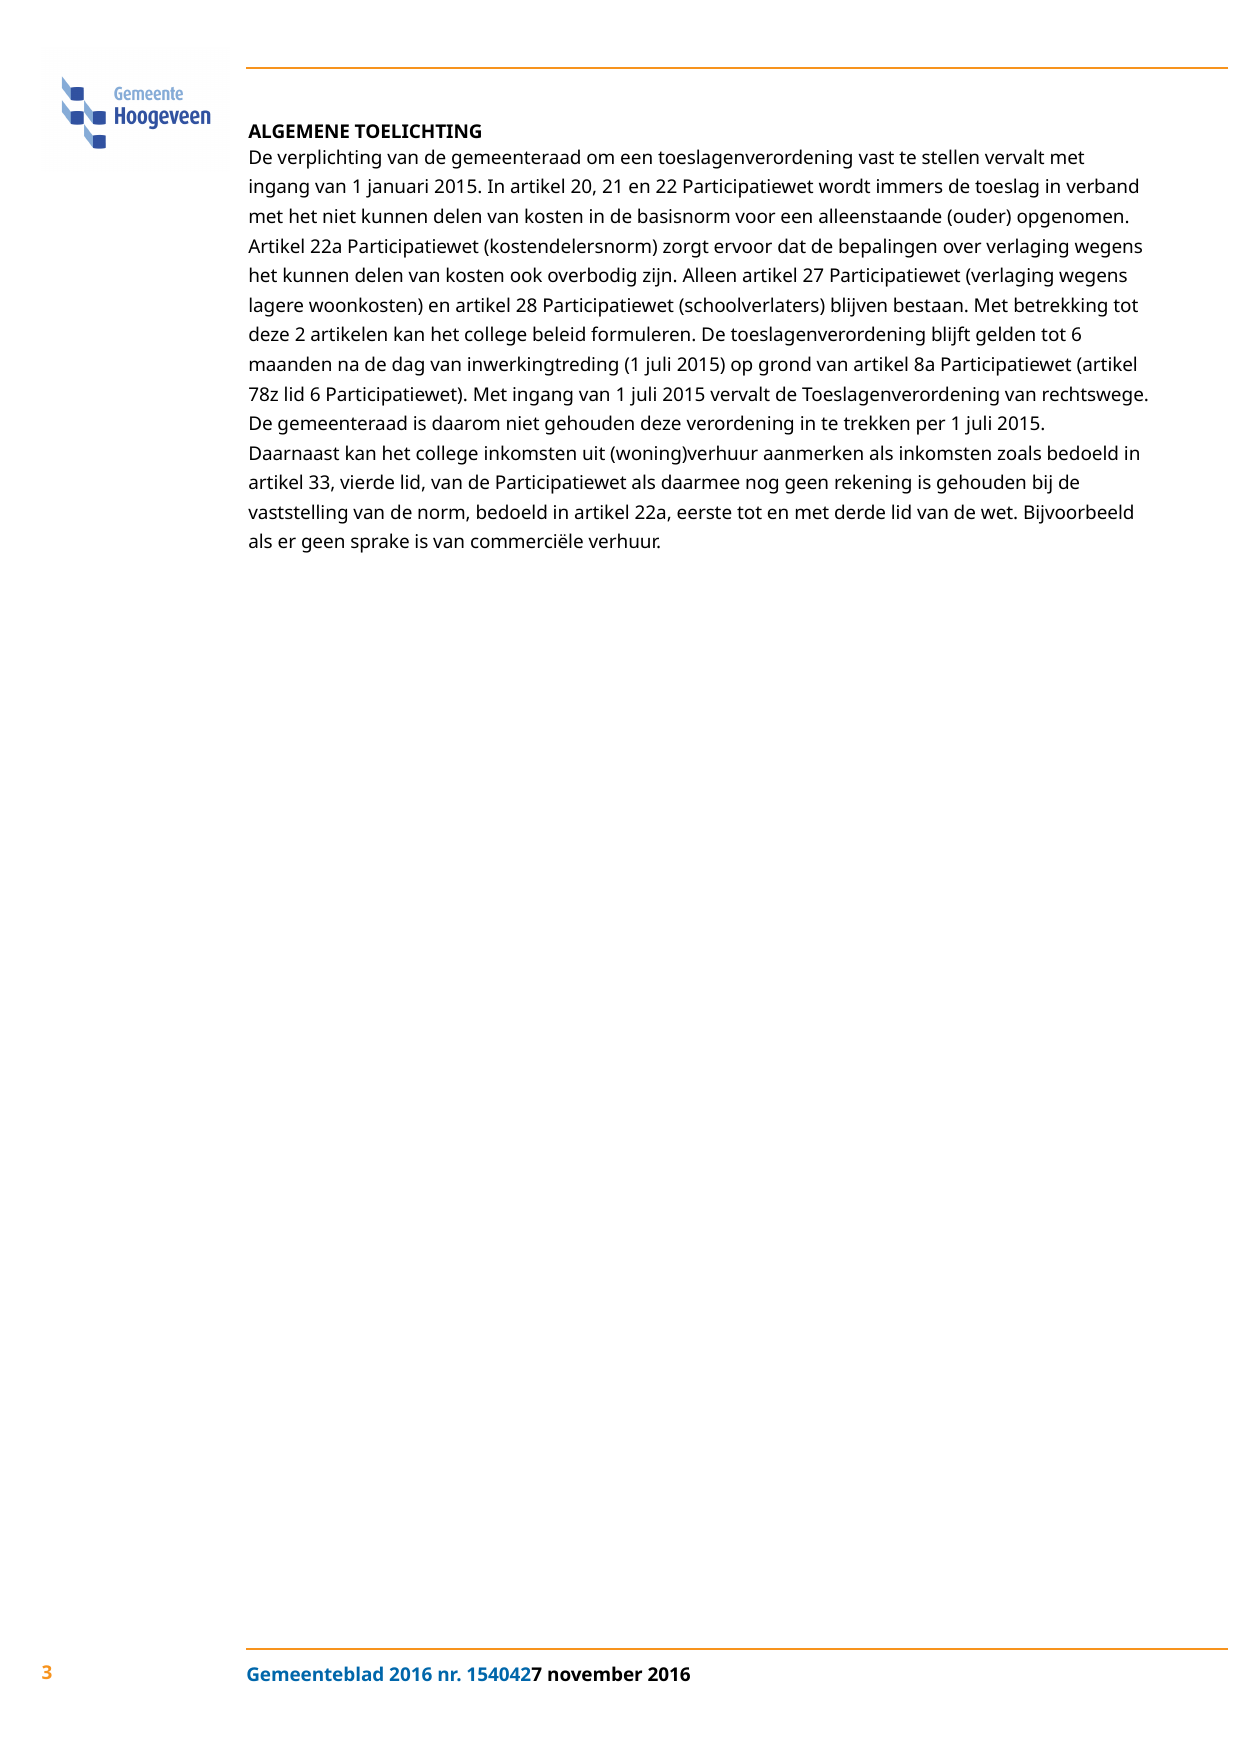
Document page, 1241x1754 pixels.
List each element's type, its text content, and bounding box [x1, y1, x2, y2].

text De verplichting van de gemeenteraad om een toeslagenverordening vast te stellen vervalt met ingang van 1 januari 2015. In artikel 20, 21 en 22 Participatiewet wordt immers de toeslag in verband met het niet kunnen delen van kosten in de basisnorm voor een alleenstaande (ouder) opgenomen. Artikel 22a Participatiewet (kostendelersnorm) zorgt ervoor dat de bepalingen over verlaging wegens het kunnen delen van kosten ook overbodig zijn. Alleen artikel 27 Participatiewet (verlaging wegens lagere woonkosten) en artikel 28 Participatiewet (schoolverlaters) blijven bestaan. Met betrekking tot deze 2 artikelen kan het college beleid formuleren. De toeslagenverordening blijft gelden tot 6 maanden na de dag van inwerkingtreding (1 juli 2015) op grond van artikel 8a Participatiewet (artikel 78z lid 6 Participatiewet). Met ingang van 1 juli 2015 vervalt de Toeslagenverordening van rechtswege. De gemeenteraad is daarom niet gehouden deze verordening in te trekken per 1 juli 2015. [248, 144, 1152, 436]
picture [41, 47, 231, 172]
text ALGEMENE TOELICHTING [248, 116, 1152, 144]
text Daarnaast kan het college inkomsten uit (woning)verhuur aanmerken als inkomsten zoals bedoeld in artikel 33, vierde lid, van de Participatiewet als daarmee nog geen rekening is gehouden bij de vaststelling van de norm, bedoeld in artikel 22a, eerste tot en met derde lid van de wet. Bijvoorbeeld als er geen sprake is van commerciële verhuur. [248, 440, 1152, 554]
